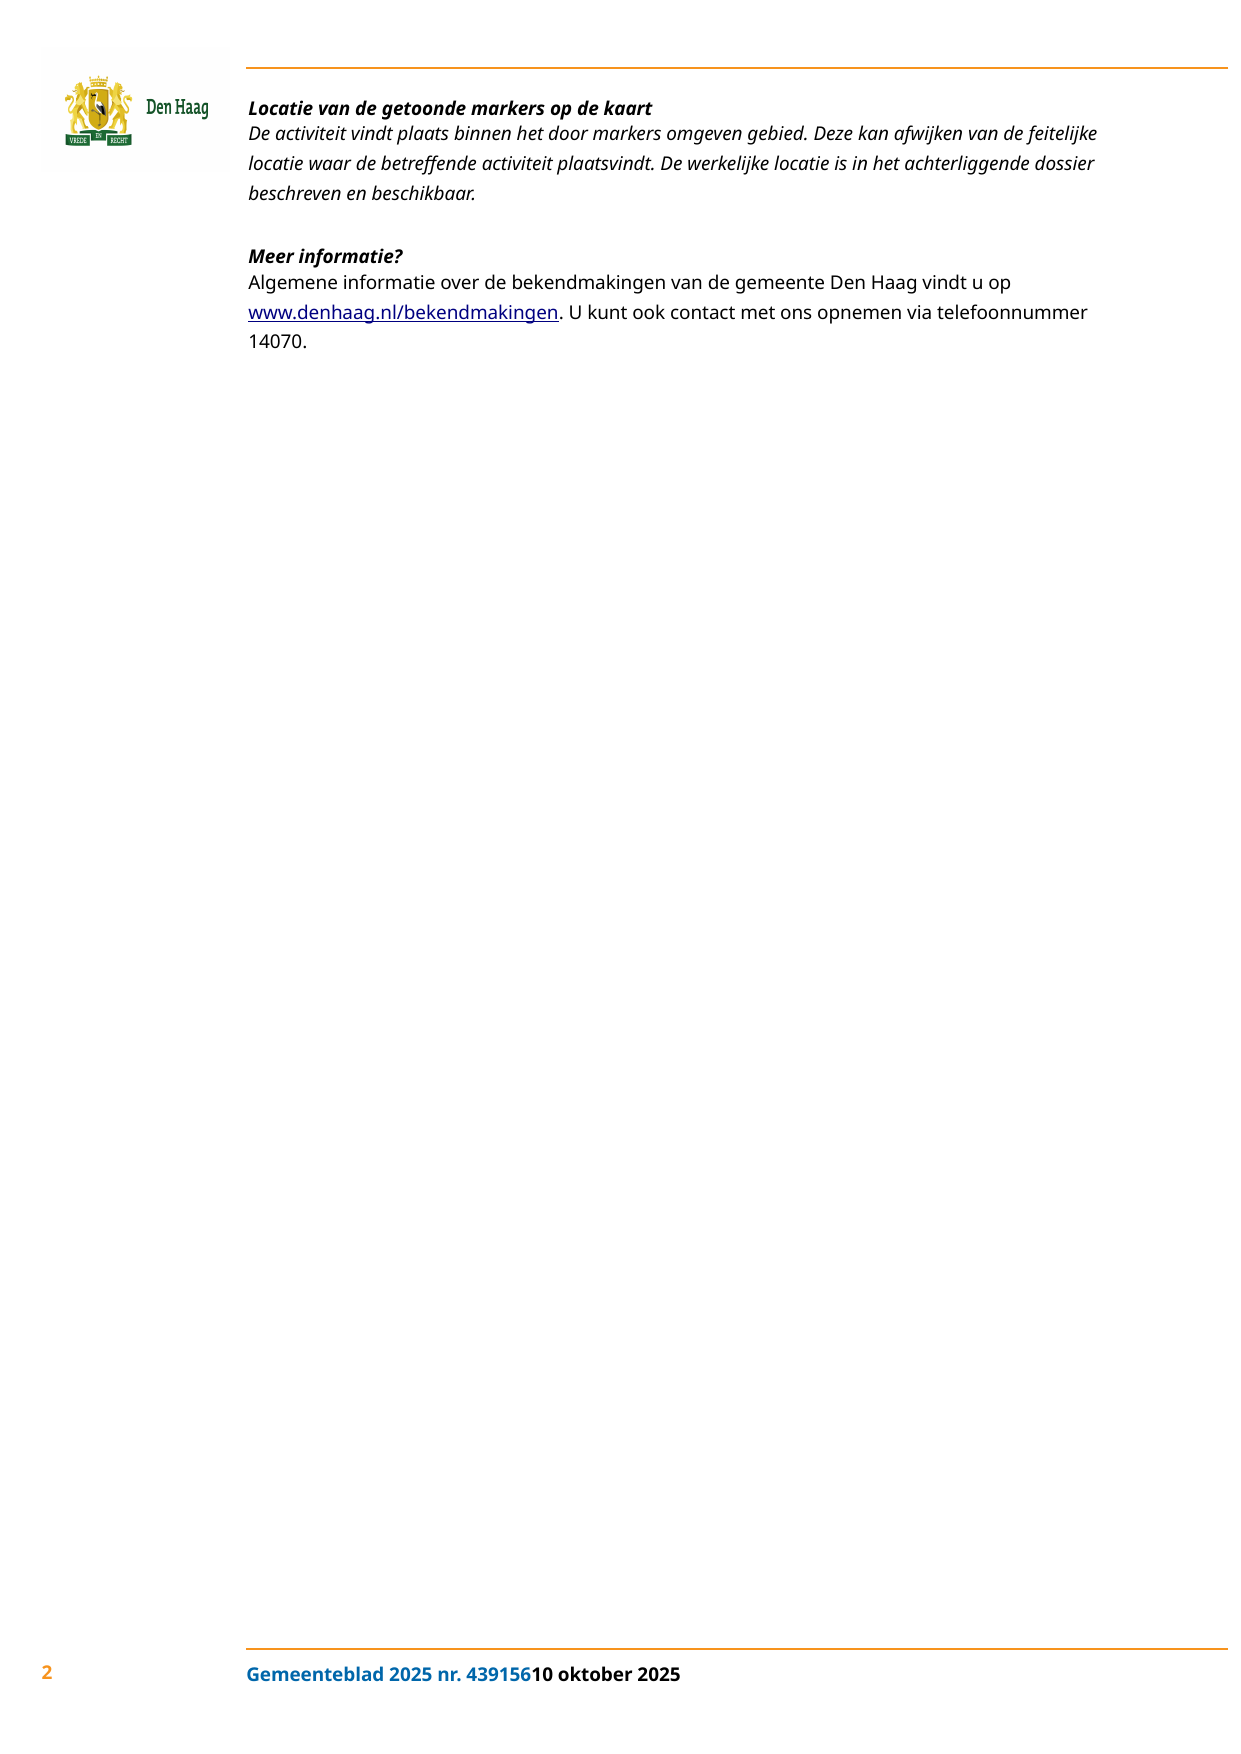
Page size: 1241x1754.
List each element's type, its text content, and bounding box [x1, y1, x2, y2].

picture [41, 47, 231, 172]
text Locatie van de getoonde markers op de kaart [248, 95, 1152, 121]
text De activiteit vindt plaats binnen het door markers omgeven gebied. Deze kan afwijken van de feitelijke locatie waar de betreffende activiteit plaatsvindt. De werkelijke locatie is in het achterliggende dossier beschreven en beschikbaar. [248, 121, 1152, 205]
text Meer informatie? [248, 244, 1152, 269]
text Algemene informatie over de bekendmakingen van de gemeente Den Haag vindt u op www.denhaag.nl/bekendmakingen. U kunt ook contact met ons opnemen via telefoonnummer 14070. [248, 269, 1152, 354]
